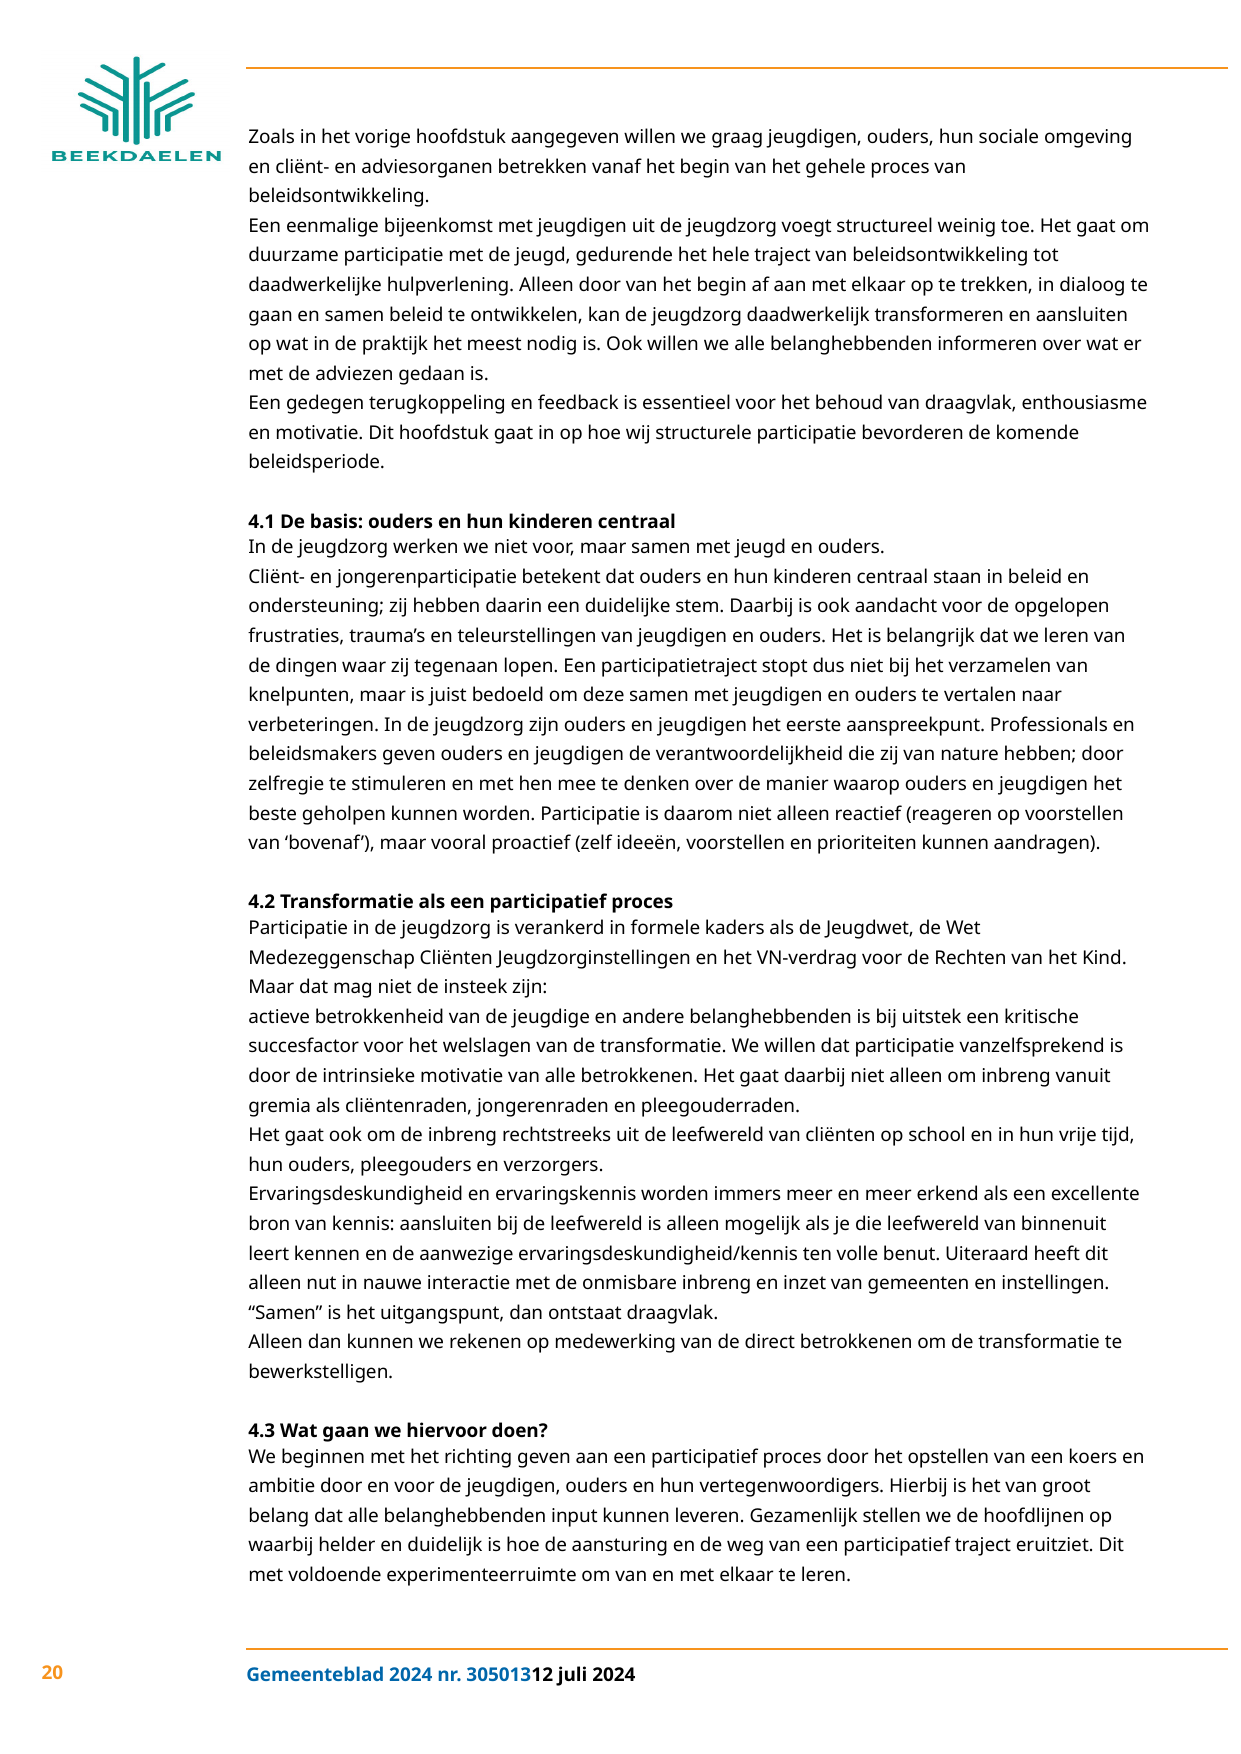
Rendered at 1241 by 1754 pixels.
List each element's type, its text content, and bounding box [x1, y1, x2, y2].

text Een eenmalige bijeenkomst met jeugdigen uit de jeugdzorg voegt structureel weinig toe. Het gaat om duurzame participatie met de jeugd, gedurende het hele traject van beleidsontwikkeling tot daadwerkelijke hulpverlening. Alleen door van het begin af aan met elkaar op te trekken, in dialoog te gaan en samen beleid te ontwikkelen, kan de jeugdzorg daadwerkelijk transformeren en aansluiten op wat in de praktijk het meest nodig is. Ook willen we alle belanghebbenden informeren over wat er met de adviezen gedaan is. [248, 212, 1152, 386]
text Zoals in het vorige hoofdstuk aangegeven willen we graag jeugdigen, ouders, hun sociale omgeving en cliënt- en adviesorganen betrekken vanaf het begin van het gehele proces van beleidsontwikkeling. [248, 123, 1152, 208]
text Een gedegen terugkoppeling en feedback is essentieel voor het behoud van draagvlak, enthousiasme en motivatie. Dit hoofdstuk gaat in op hoe wij structurele participatie bevorderen de komende beleidsperiode. [248, 389, 1152, 474]
text Het gaat ook om de inbreng rechtstreeks uit de leefwereld van cliënten op school en in hun vrije tijd, hun ouders, pleegouders en verzorgers. [248, 1121, 1152, 1177]
text Alleen dan kunnen we rekenen op medewerking van de direct betrokkenen om de transformatie te bewerkstelligen. [248, 1328, 1152, 1384]
text We beginnen met het richting geven aan een participatief proces door het opstellen van een koers en ambitie door en voor de jeugdigen, ouders en hun vertegenwoordigers. Hierbij is het van groot belang dat alle belanghebbenden input kunnen leveren. Gezamenlijk stellen we de hoofdlijnen op waarbij helder en duidelijk is hoe de aansturing en de weg van een participatief traject eruitziet. Dit met voldoende experimenteerruimte om van en met elkaar te leren. [248, 1443, 1152, 1587]
text 4.2 Transformatie als een participatief proces [248, 888, 1152, 914]
picture [41, 47, 231, 172]
text 4.1 De basis: ouders en hun kinderen centraal [248, 508, 1152, 533]
text In de jeugdzorg werken we niet voor, maar samen met jeugd en ouders. [248, 533, 1152, 559]
text Participatie in de jeugdzorg is verankerd in formele kaders als de Jeugdwet, de Wet Medezeggenschap Cliënten Jeugdzorginstellingen en het VN-verdrag voor de Rechten van het Kind. Maar dat mag niet de insteek zijn: [248, 914, 1152, 999]
text Ervaringsdeskundigheid en ervaringskennis worden immers meer en meer erkend als een excellente bron van kennis: aansluiten bij de leefwereld is alleen mogelijk als je die leefwereld van binnenuit leert kennen en de aanwezige ervaringsdeskundigheid/kennis ten volle benut. Uiteraard heeft dit alleen nut in nauwe interactie met de onmisbare inbreng en inzet van gemeenten en instellingen. “Samen” is het uitgangspunt, dan ontstaat draagvlak. [248, 1181, 1152, 1324]
text actieve betrokkenheid van de jeugdige en andere belanghebbenden is bij uitstek een kritische succesfactor voor het welslagen van de transformatie. We willen dat participatie vanzelfsprekend is door de intrinsieke motivatie van alle betrokkenen. Het gaat daarbij niet alleen om inbreng vanuit gremia als cliëntenraden, jongerenraden en pleegouderraden. [248, 1003, 1152, 1117]
text 4.3 Wat gaan we hiervoor doen? [248, 1417, 1152, 1443]
text Cliënt- en jongerenparticipatie betekent dat ouders en hun kinderen centraal staan in beleid en ondersteuning; zij hebben daarin een duidelijke stem. Daarbij is ook aandacht voor de opgelopen frustraties, trauma’s en teleurstellingen van jeugdigen en ouders. Het is belangrijk dat we leren van de dingen waar zij tegenaan lopen. Een participatietraject stopt dus niet bij het verzamelen van knelpunten, maar is juist bedoeld om deze samen met jeugdigen en ouders te vertalen naar verbeteringen. In de jeugdzorg zijn ouders en jeugdigen het eerste aanspreekpunt. Professionals en beleidsmakers geven ouders en jeugdigen de verantwoordelijkheid die zij van nature hebben; door zelfregie te stimuleren en met hen mee te denken over de manier waarop ouders en jeugdigen het beste geholpen kunnen worden. Participatie is daarom niet alleen reactief (reageren op voorstellen van ‘bovenaf’), maar vooral proactief (zelf ideeën, voorstellen en prioriteiten kunnen aandragen). [248, 563, 1152, 855]
